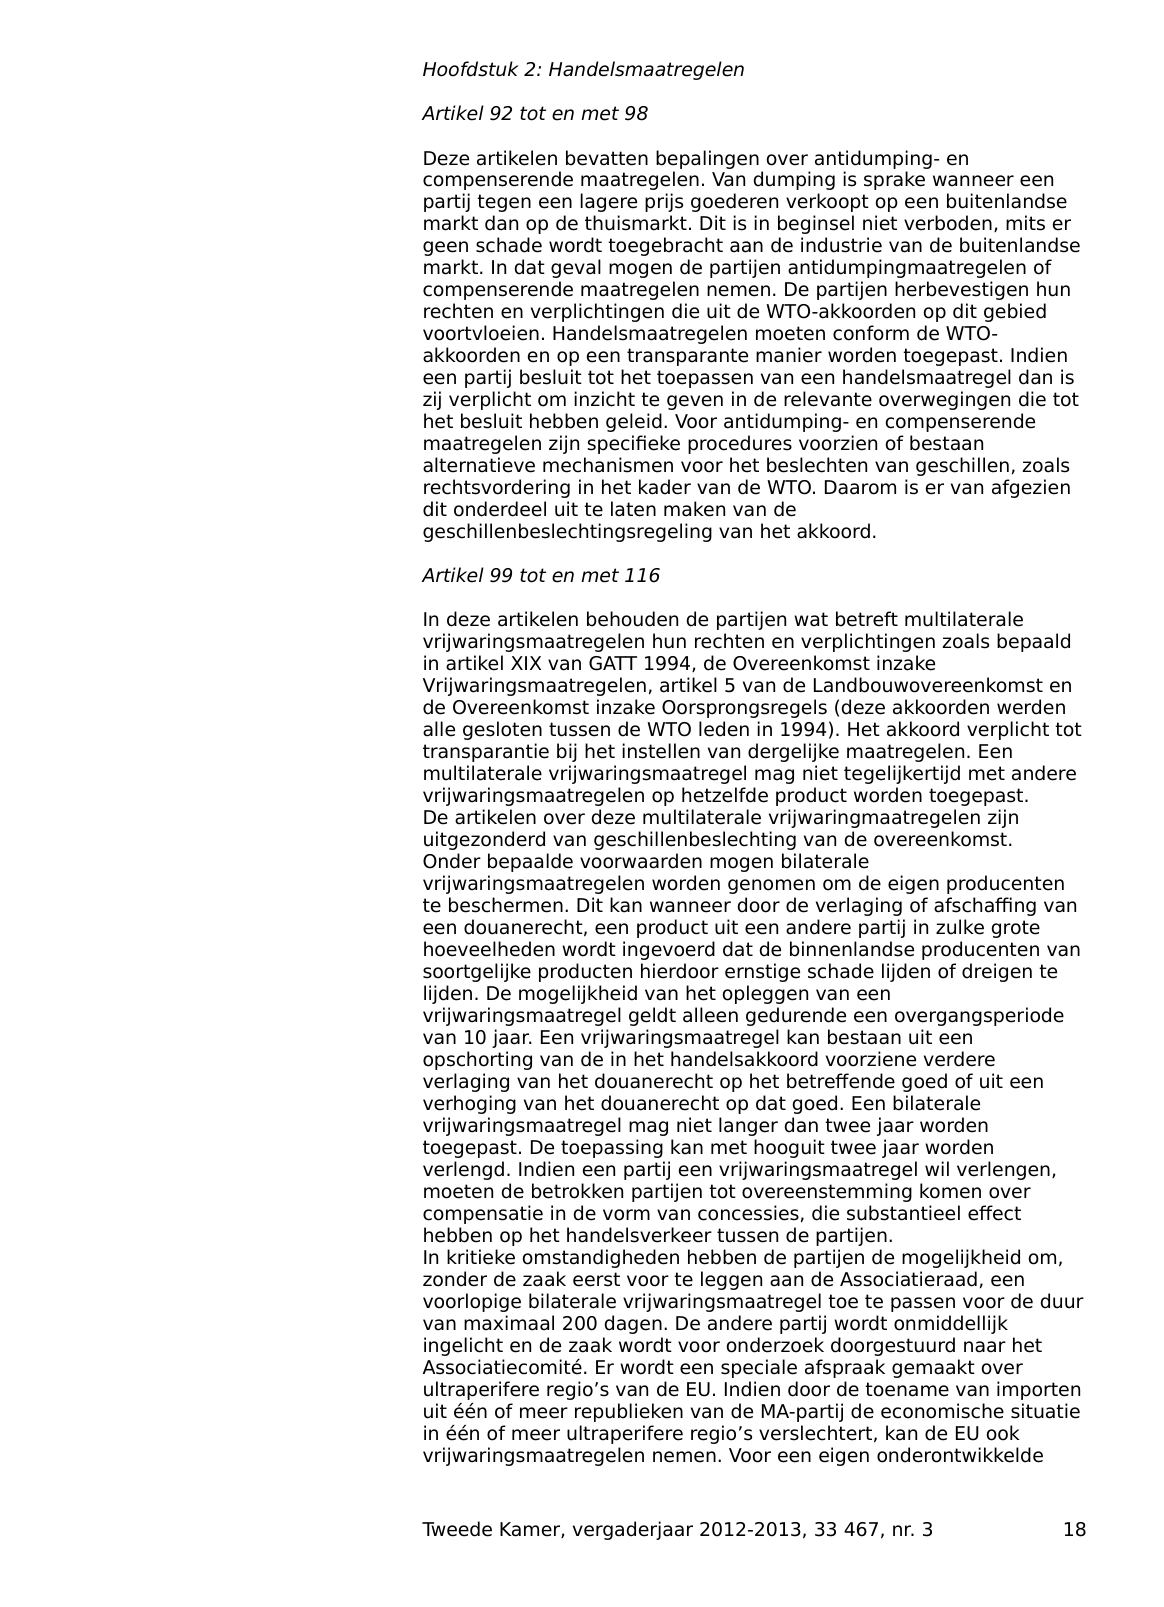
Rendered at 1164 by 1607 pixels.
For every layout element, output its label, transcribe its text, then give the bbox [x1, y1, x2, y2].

text In kritieke omstandigheden hebben de partijen de mogelijkheid om, zonder de zaak eerst voor te leggen aan de Associatieraad, een voorlopige bilaterale vrijwaringsmaatregel toe te passen voor de duur van maximaal 200 dagen. De andere partij wordt onmiddellijk ingelicht en de zaak wordt voor onderzoek doorgestuurd naar het Associatiecomité. Er wordt een speciale afspraak gemaakt over ultraperifere regio’s van de EU. Indien door de toename van importen uit één of meer republieken van de MA-partij de economische situatie in één of meer ultraperifere regio’s verslechtert, kan de EU ook vrijwaringsmaatregelen nemen. Voor een eigen onderontwikkelde [422, 1247, 1087, 1467]
text De artikelen over deze multilaterale vrijwaringmaatregelen zijn uitgezonderd van geschillenbeslechting van de overeenkomst. [422, 807, 1087, 851]
subtitle Artikel 99 tot en met 116 [422, 565, 1087, 587]
subtitle Hoofdstuk 2: Handelsmaatregelen [422, 59, 1087, 81]
text Deze artikelen bevatten bepalingen over antidumping- en compenserende maatregelen. Van dumping is sprake wanneer een partij tegen een lagere prijs goederen verkoopt op een buitenlandse markt dan op de thuismarkt. Dit is in beginsel niet verboden, mits er geen schade wordt toegebracht aan de industrie van de buitenlandse markt. In dat geval mogen de partijen antidumpingmaatregelen of compenserende maatregelen nemen. De partijen herbevestigen hun rechten en verplichtingen die uit de WTO-akkoorden op dit gebied voortvloeien. Handelsmaatregelen moeten conform de WTO-akkoorden en op een transparante manier worden toegepast. Indien een partij besluit tot het toepassen van een handelsmaatregel dan is zij verplicht om inzicht te geven in de relevante overwegingen die tot het besluit hebben geleid. Voor antidumping- en compenserende maatregelen zijn specifieke procedures voorzien of bestaan alternatieve mechanismen voor het beslechten van geschillen, zoals rechtsvordering in het kader van de WTO. Daarom is er van afgezien dit onderdeel uit te laten maken van de geschillenbeslechtingsregeling van het akkoord. [422, 147, 1087, 543]
text In deze artikelen behouden de partijen wat betreft multilaterale vrijwaringsmaatregelen hun rechten en verplichtingen zoals bepaald in artikel XIX van GATT 1994, de Overeenkomst inzake Vrijwaringsmaatregelen, artikel 5 van de Landbouwovereenkomst en de Overeenkomst inzake Oorsprongsregels (deze akkoorden werden alle gesloten tussen de WTO leden in 1994). Het akkoord verplicht tot transparantie bij het instellen van dergelijke maatregelen. Een multilaterale vrijwaringsmaatregel mag niet tegelijkertijd met andere vrijwaringsmaatregelen op hetzelfde product worden toegepast. [422, 609, 1087, 807]
subtitle Artikel 92 tot en met 98 [422, 103, 1087, 125]
text Onder bepaalde voorwaarden mogen bilaterale vrijwaringsmaatregelen worden genomen om de eigen producenten te beschermen. Dit kan wanneer door de verlaging of afschaffing van een douanerecht, een product uit een andere partij in zulke grote hoeveelheden wordt ingevoerd dat de binnenlandse producenten van soortgelijke producten hierdoor ernstige schade lijden of dreigen te lijden. De mogelijkheid van het opleggen van een vrijwaringsmaatregel geldt alleen gedurende een overgangsperiode van 10 jaar. Een vrijwaringsmaatregel kan bestaan uit een opschorting van de in het handelsakkoord voorziene verdere verlaging van het douanerecht op het betreffende goed of uit een verhoging van het douanerecht op dat goed. Een bilaterale vrijwaringsmaatregel mag niet langer dan twee jaar worden toegepast. De toepassing kan met hooguit twee jaar worden verlengd. Indien een partij een vrijwaringsmaatregel wil verlengen, moeten de betrokken partijen tot overeenstemming komen over compensatie in de vorm van concessies, die substantieel effect hebben op het handelsverkeer tussen de partijen. [422, 851, 1087, 1247]
